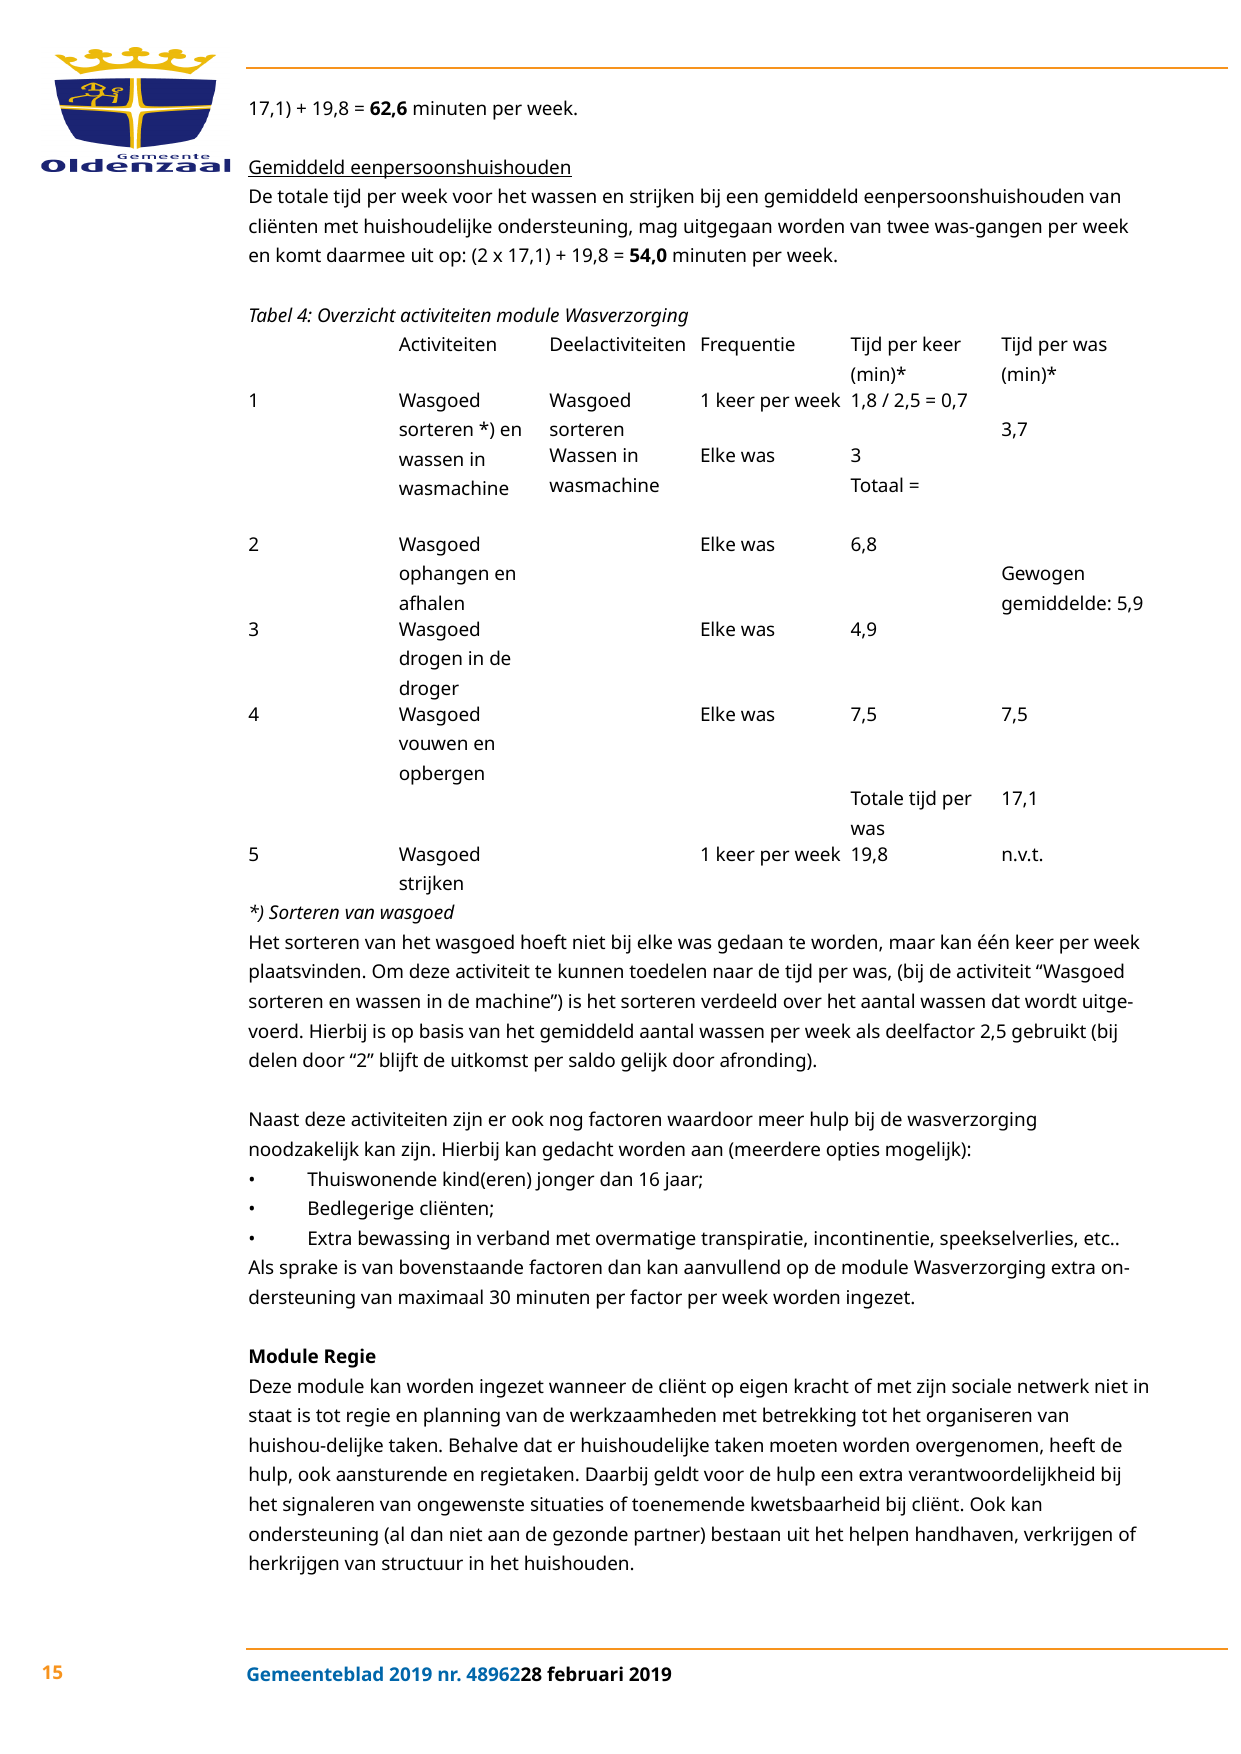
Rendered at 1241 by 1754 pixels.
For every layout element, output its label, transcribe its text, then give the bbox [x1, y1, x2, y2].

table_header Tijd per keer (min)* [850, 332, 1001, 387]
table_cell Wasgoed strijken [399, 841, 549, 896]
text Tabel 4: Overzicht activiteiten module Wasverzorging [248, 302, 1152, 328]
table_cell Wassen in wasmachine [549, 442, 700, 531]
list Bedlegerige cliënten; [248, 1195, 1152, 1221]
table_cell 2 [248, 531, 398, 616]
table_cell Elke was [700, 442, 850, 531]
table_cell Gewogen gemiddelde: 5,9 [1001, 531, 1152, 701]
table_cell n.v.t. [1001, 841, 1152, 896]
table_cell [399, 786, 549, 841]
table_cell 7,5 [850, 701, 1001, 786]
table_cell 1 [248, 387, 398, 531]
table_cell 1 keer per week [700, 387, 850, 442]
table_cell 3,7 [1001, 387, 1152, 531]
table_header Deelactiviteiten [549, 332, 700, 387]
text Deze module kan worden ingezet wanneer de cliënt op eigen kracht of met zijn sociale netwerk niet in staat is tot regie en planning van de werkzaamheden met betrekking tot het organiseren van huishou-delijke taken. Behalve dat er huishoudelijke taken moeten worden overgenomen, heeft de hulp, ook aansturende en regietaken. Daarbij geldt voor de hulp een extra verantwoordelijkheid bij het signaleren van ongewenste situaties of toenemende kwetsbaarheid bij cliënt. Ook kan ondersteuning (al dan niet aan de gezonde partner) bestaan uit het helpen handhaven, verkrijgen of herkrijgen van structuur in het huishouden. [248, 1373, 1152, 1576]
text 17,1) + 19,8 = 62,6 minuten per week. [248, 95, 1152, 121]
table_cell Totale tijd per was [850, 786, 1001, 841]
table_cell 6,8 [850, 531, 1001, 616]
table_cell 4 [248, 701, 398, 786]
table_cell Elke was [700, 616, 850, 701]
table_cell [248, 786, 398, 841]
table_cell 4,9 [850, 616, 1001, 701]
table_header [248, 332, 398, 387]
table_cell 1,8 / 2,5 = 0,7 [850, 387, 1001, 442]
table_cell Wasgoed vouwen en opbergen [399, 701, 549, 786]
text Naast deze activiteiten zijn er ook nog factoren waardoor meer hulp bij de wasverzorging noodzakelijk kan zijn. Hierbij kan gedacht worden aan (meerdere opties mogelijk): [248, 1107, 1152, 1162]
table_cell 3 Totaal = [850, 442, 1001, 531]
text *) Sorteren van wasgoed [248, 899, 1152, 925]
table_cell 5 [248, 841, 398, 896]
table_cell Wasgoed drogen in de droger [399, 616, 549, 701]
table_cell Wasgoed ophangen en afhalen [399, 531, 549, 616]
table_cell 1 keer per week [700, 841, 850, 896]
table_cell [549, 616, 700, 701]
table_cell [549, 841, 700, 896]
table_cell [549, 786, 700, 841]
table_header Tijd per was (min)* [1001, 332, 1152, 387]
table_cell Elke was [700, 701, 850, 786]
table_header Activiteiten [399, 332, 549, 387]
picture [41, 47, 231, 172]
table_cell 17,1 [1001, 786, 1152, 841]
table_cell Wasgoed sorteren *) en wassen in wasmachine [399, 387, 549, 531]
table_cell 19,8 [850, 841, 1001, 896]
table_cell [549, 701, 700, 786]
text Gemiddeld eenpersoonshuishouden [248, 154, 1152, 180]
list Thuiswonende kind(eren) jonger dan 16 jaar; [248, 1166, 1152, 1191]
table_cell Wasgoed sorteren [549, 387, 700, 442]
text Module Regie [248, 1343, 1152, 1369]
text Het sorteren van het wasgoed hoeft niet bij elke was gedaan te worden, maar kan één keer per week plaatsvinden. Om deze activiteit te kunnen toedelen naar de tijd per was, (bij de activiteit “Wasgoed sorteren en wassen in de machine”) is het sorteren verdeeld over het aantal wassen dat wordt uitge-voerd. Hierbij is op basis van het gemiddeld aantal wassen per week als deelfactor 2,5 gebruikt (bij delen door “2” blijft de uitkomst per saldo gelijk door afronding). [248, 929, 1152, 1073]
list Extra bewassing in verband met overmatige transpiratie, incontinentie, speekselverlies, etc.. [248, 1225, 1152, 1251]
table_cell [700, 786, 850, 841]
table_cell 7,5 [1001, 701, 1152, 786]
text De totale tijd per week voor het wassen en strijken bij een gemiddeld eenpersoonshuishouden van cliënten met huishoudelijke ondersteuning, mag uitgegaan worden van twee was-gangen per week en komt daarmee uit op: (2 x 17,1) + 19,8 = 54,0 minuten per week. [248, 183, 1152, 268]
table_cell 3 [248, 616, 398, 701]
table_cell Elke was [700, 531, 850, 616]
text Als sprake is van bovenstaande factoren dan kan aanvullend op de module Wasverzorging extra on-dersteuning van maximaal 30 minuten per factor per week worden ingezet. [248, 1254, 1152, 1310]
table_header Frequentie [700, 332, 850, 387]
table_cell [549, 531, 700, 616]
